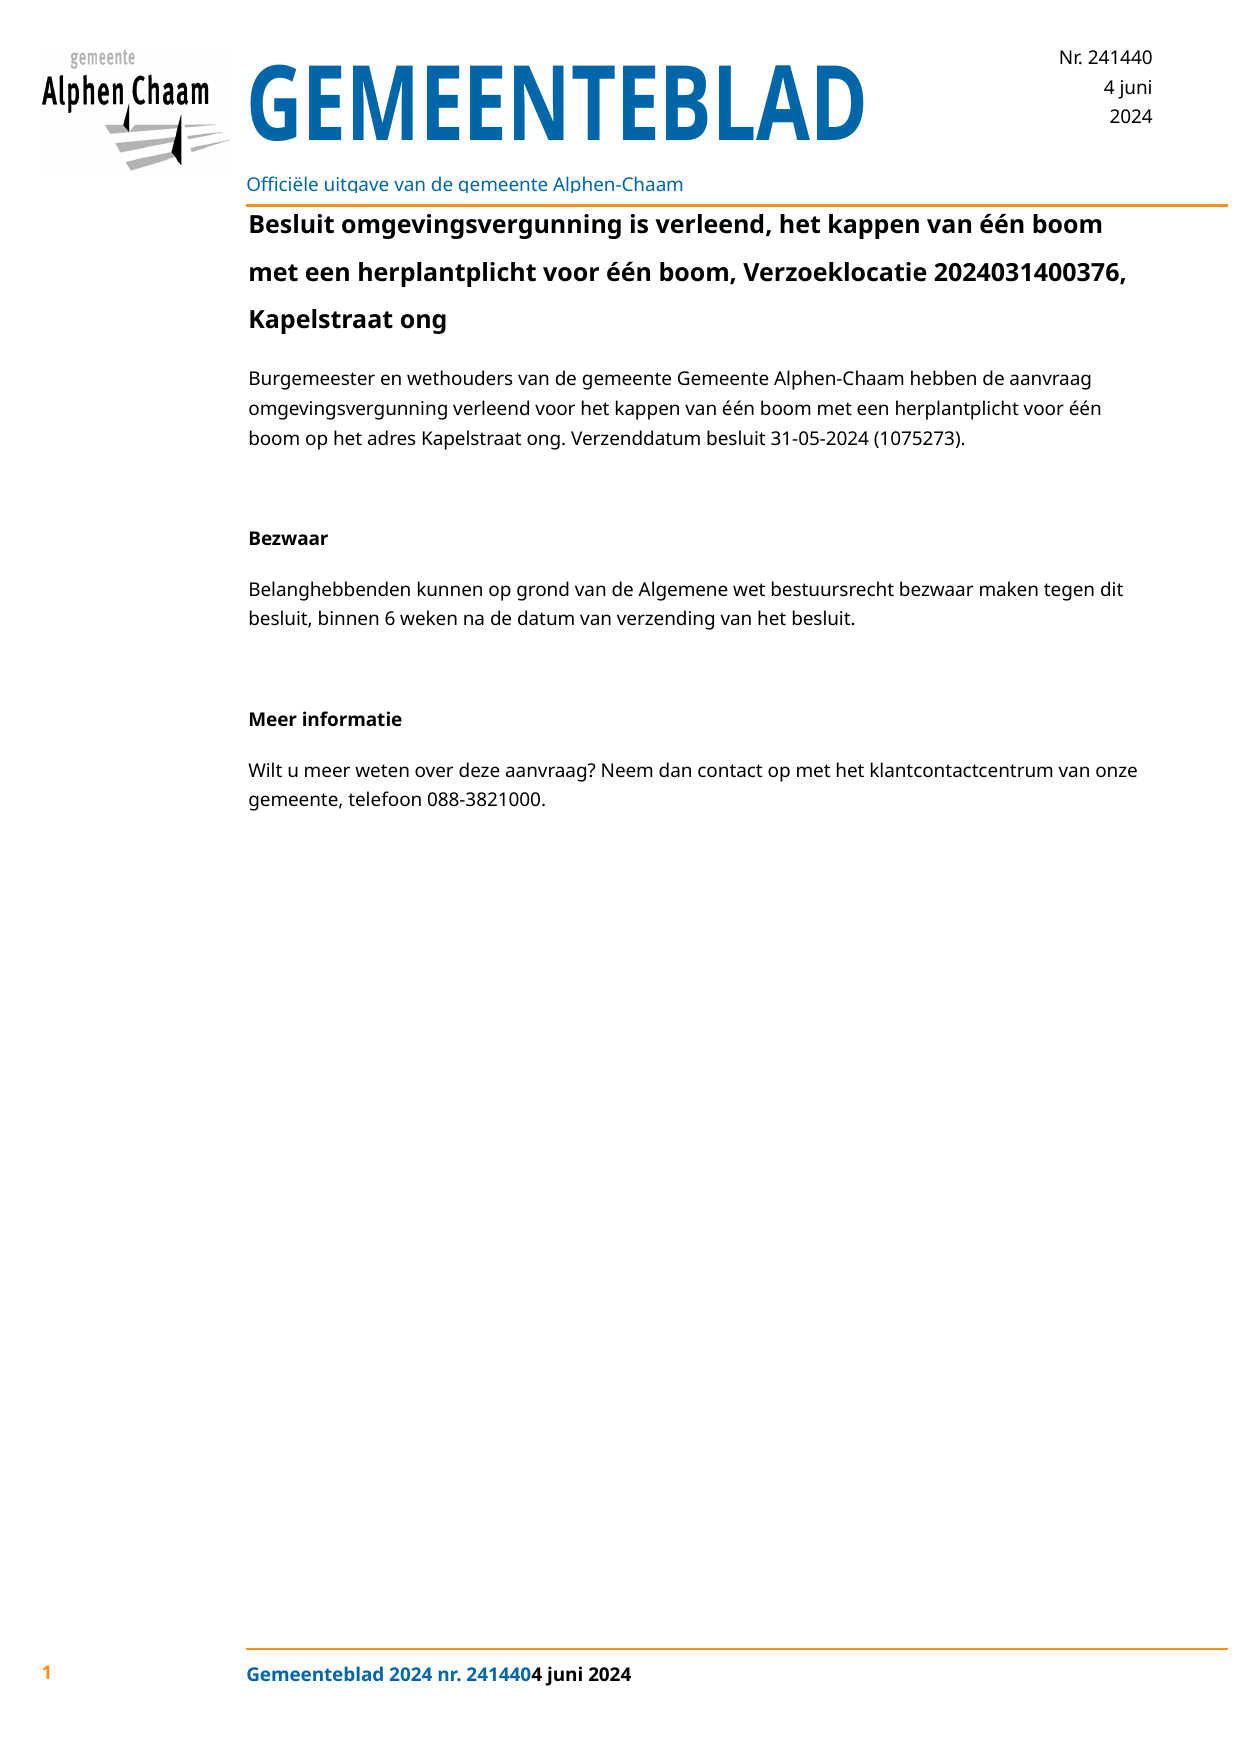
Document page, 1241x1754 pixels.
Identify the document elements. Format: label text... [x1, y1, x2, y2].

text Bezwaar [248, 526, 1152, 551]
text Belanghebbenden kunnen op grond van de Algemene wet bestuursrecht bezwaar maken tegen dit besluit, binnen 6 weken na de datum van verzending van het besluit. [248, 576, 1152, 631]
text Meer informatie [248, 706, 1152, 732]
text Burgemeester en wethouders van de gemeente Gemeente Alphen-Chaam hebben de aanvraag omgevingsvergunning verleend voor het kappen van één boom met een herplantplicht voor één boom op het adres Kapelstraat ong. Verzenddatum besluit 31-05-2024 (1075273). [248, 366, 1152, 450]
picture [41, 47, 231, 172]
text Besluit omgevingsvergunning is verleend, het kappen van één boom met een herplantplicht voor één boom, Verzoeklocatie 2024031400376, Kapelstraat ong [248, 207, 1152, 336]
text Wilt u meer weten over deze aanvraag? Neem dan contact op met het klantcontactcentrum van onze gemeente, telefoon 088-3821000. [248, 757, 1152, 812]
